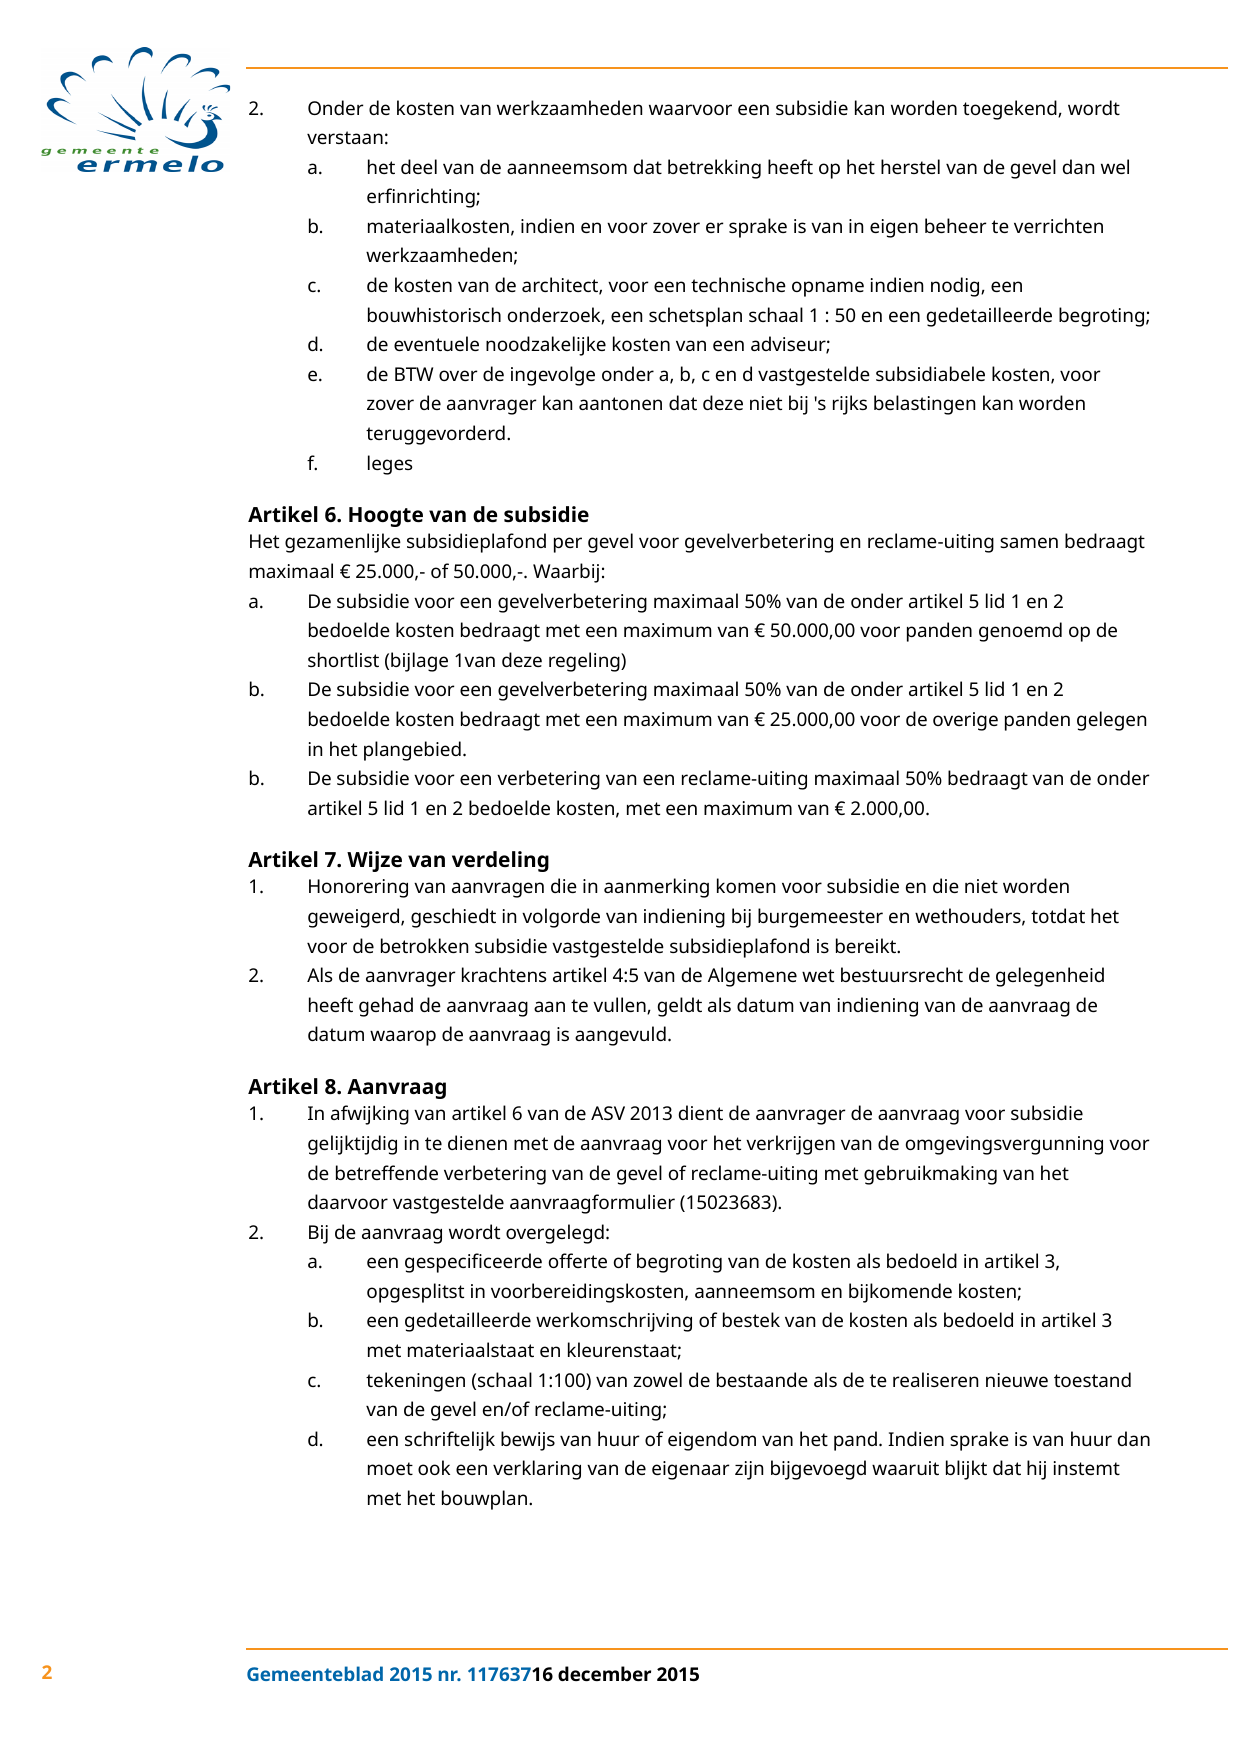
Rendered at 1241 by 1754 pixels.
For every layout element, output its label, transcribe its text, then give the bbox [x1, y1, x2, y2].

list De subsidie voor een gevelverbetering maximaal 50% van de onder artikel 5 lid 1 en 2 bedoelde kosten bedraagt met een maximum van € 25.000,00 voor de overige panden gelegen in het plangebied. [248, 677, 1152, 761]
list de kosten van de architect, voor een technische opname indien nodig, een bouwhistorisch onderzoek, een schetsplan schaal 1 : 50 en een gedetailleerde begroting; [307, 272, 1152, 328]
list materiaalkosten, indien en voor zover er sprake is van in eigen beheer te verrichten werkzaamheden; [307, 213, 1152, 268]
list leges [307, 450, 1152, 476]
list Als de aanvrager krachtens artikel 4:5 van de Algemene wet bestuursrecht de gelegenheid heeft gehad de aanvraag aan te vullen, geldt als datum van indiening van de aanvraag de datum waarop de aanvraag is aangevuld. [248, 962, 1152, 1047]
list Onder de kosten van werkzaamheden waarvoor een subsidie kan worden toegekend, wordt verstaan: [248, 95, 1152, 150]
list De subsidie voor een gevelverbetering maximaal 50% van de onder artikel 5 lid 1 en 2 bedoelde kosten bedraagt met een maximum van € 50.000,00 voor panden genoemd op de shortlist (bijlage 1van deze regeling) [248, 588, 1152, 673]
list Bij de aanvraag wordt overgelegd: [248, 1219, 1152, 1244]
list In afwijking van artikel 6 van de ASV 2013 dient de aanvrager de aanvraag voor subsidie gelijktijdig in te dienen met de aanvraag voor het verkrijgen van de omgevingsvergunning voor de betreffende verbetering van de gevel of reclame-uiting met gebruikmaking van het daarvoor vastgestelde aanvraagformulier (15023683). [248, 1101, 1152, 1215]
list een gespecificeerde offerte of begroting van de kosten als bedoeld in artikel 3, opgesplitst in voorbereidingskosten, aanneemsom en bijkomende kosten; [307, 1248, 1152, 1304]
list Honorering van aanvragen die in aanmerking komen voor subsidie en die niet worden geweigerd, geschiedt in volgorde van indiening bij burgemeester en wethouders, totdat het voor de betrokken subsidie vastgestelde subsidieplafond is bereikt. [248, 874, 1152, 959]
text Artikel 8. Aanvraag [248, 1072, 1152, 1101]
list een schriftelijk bewijs van huur of eigendom van het pand. Indien sprake is van huur dan moet ook een verklaring van de eigenaar zijn bijgevoegd waaruit blijkt dat hij instemt met het bouwplan. [307, 1426, 1152, 1511]
text Het gezamenlijke subsidieplafond per gevel voor gevelverbetering en reclame-uiting samen bedraagt maximaal € 25.000,- of 50.000,-. Waarbij: [248, 529, 1152, 584]
picture [41, 47, 231, 172]
list tekeningen (schaal 1:100) van zowel de bestaande als de te realiseren nieuwe toestand van de gevel en/of reclame-uiting; [307, 1367, 1152, 1422]
list de BTW over de ingevolge onder a, b, c en d vastgestelde subsidiabele kosten, voor zover de aanvrager kan aantonen dat deze niet bij 's rijks belastingen kan worden teruggevorderd. [307, 361, 1152, 446]
list het deel van de aanneemsom dat betrekking heeft op het herstel van de gevel dan wel erfinrichting; [307, 154, 1152, 209]
list een gedetailleerde werkomschrijving of bestek van de kosten als bedoeld in artikel 3 met materiaalstaat en kleurenstaat; [307, 1308, 1152, 1363]
text Artikel 7. Wijze van verdeling [248, 845, 1152, 874]
list De subsidie voor een verbetering van een reclame-uiting maximaal 50% bedraagt van de onder artikel 5 lid 1 en 2 bedoelde kosten, met een maximum van € 2.000,00. [248, 765, 1152, 821]
text Artikel 6. Hoogte van de subsidie [248, 500, 1152, 529]
list de eventuele noodzakelijke kosten van een adviseur; [307, 331, 1152, 357]
